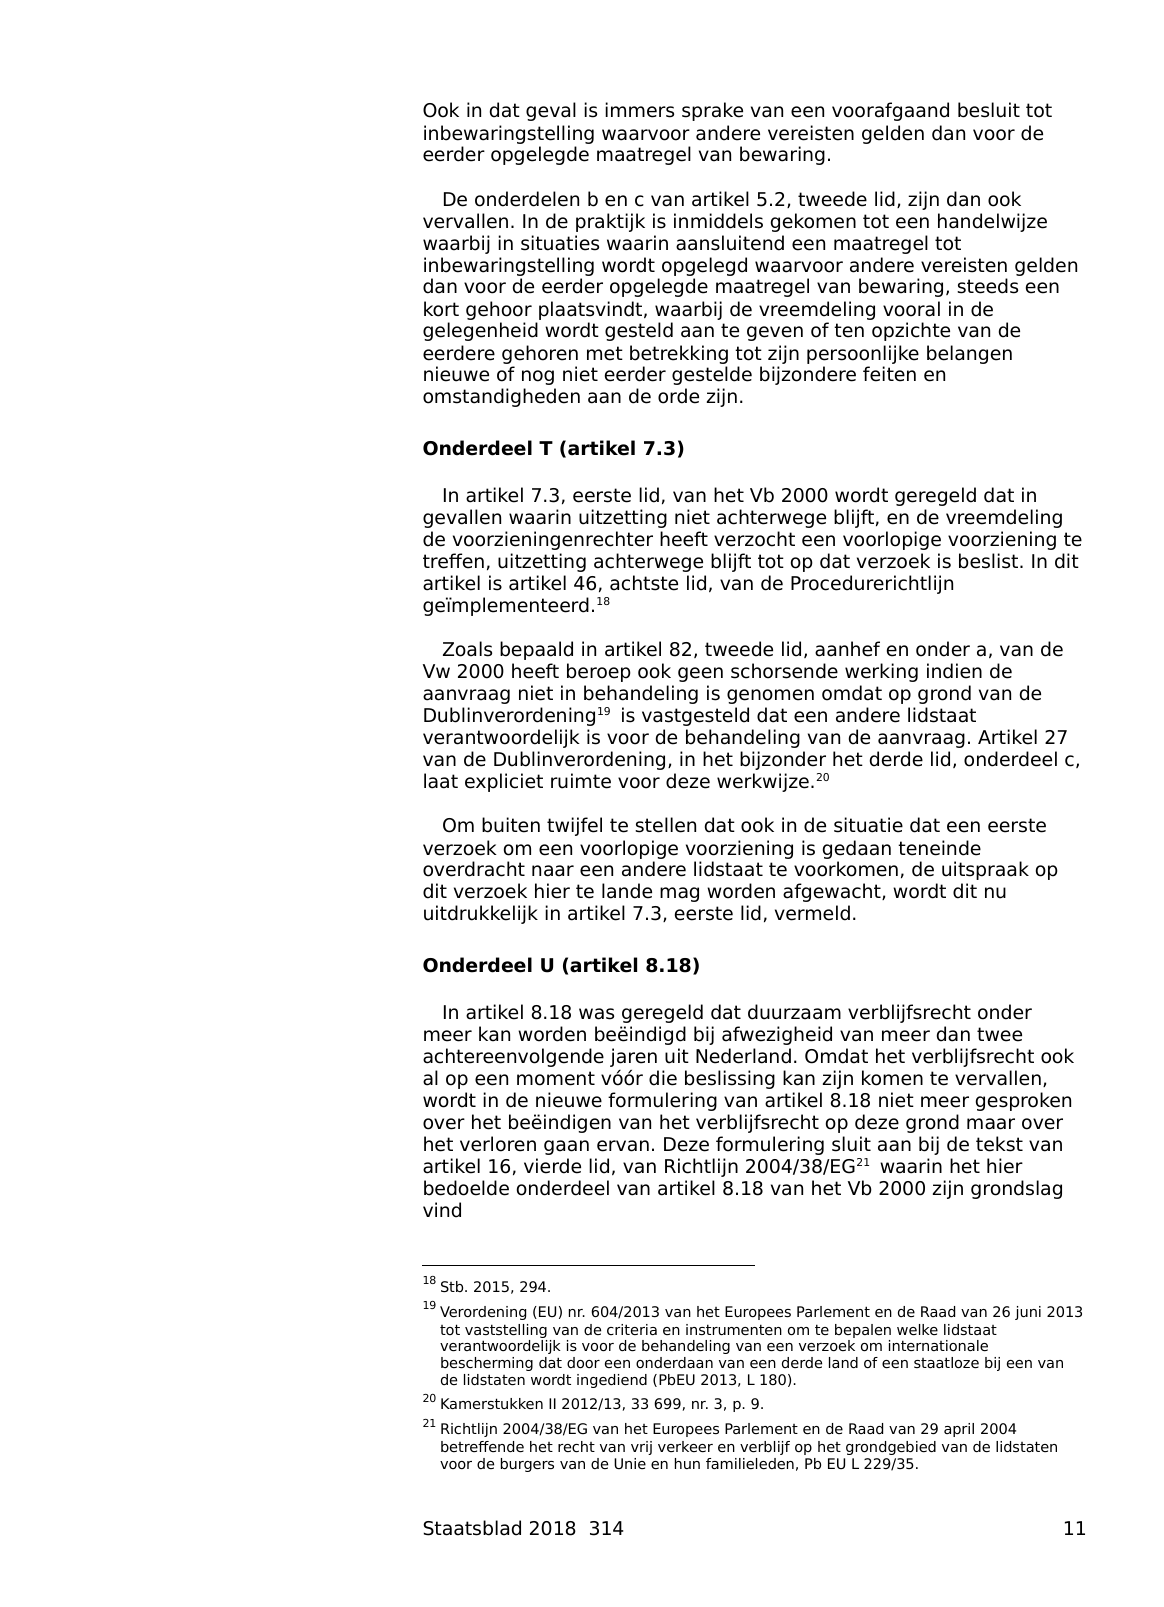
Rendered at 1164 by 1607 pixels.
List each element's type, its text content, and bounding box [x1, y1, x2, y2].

subtitle Onderdeel U (artikel 8.18) [422, 955, 1087, 977]
text Om buiten twijfel te stellen dat ook in de situatie dat een eerste verzoek om een voorlopige voorziening is gedaan teneinde overdracht naar een andere lidstaat te voorkomen, de uitspraak op dit verzoek hier te lande mag worden afgewacht, wordt dit nu uitdrukkelijk in artikel 7.3, eerste lid, vermeld. [422, 815, 1087, 925]
text Verordening (EU) nr. 604/2013 van het Europees Parlement en de Raad van 26 juni 2013 tot vaststelling van de criteria en instrumenten om te bepalen welke lidstaat verantwoordelijk is voor de behandeling van een verzoek om internationale bescherming dat door een onderdaan van een derde land of een staatloze bij een van de lidstaten wordt ingediend (PbEU 2013, L 180). [422, 1299, 1087, 1389]
text In artikel 7.3, eerste lid, van het Vb 2000 wordt geregeld dat in gevallen waarin uitzetting niet achterwege blijft, en de vreemdeling de voorzieningenrechter heeft verzocht een voorlopige voorziening te treffen, uitzetting achterwege blijft tot op dat verzoek is beslist. In dit artikel is artikel 46, achtste lid, van de Procedurerichtlijn geïmplementeerd. [422, 485, 1087, 617]
text De onderdelen b en c van artikel 5.2, tweede lid, zijn dan ook vervallen. In de praktijk is inmiddels gekomen tot een handelwijze waarbij in situaties waarin aansluitend een maatregel tot inbewaringstelling wordt opgelegd waarvoor andere vereisten gelden dan voor de eerder opgelegde maatregel van bewaring, steeds een kort gehoor plaatsvindt, waarbij de vreemdeling vooral in de gelegenheid wordt gesteld aan te geven of ten opzichte van de eerdere gehoren met betrekking tot zijn persoonlijke belangen nieuwe of nog niet eerder gestelde bijzondere feiten en omstandigheden aan de orde zijn. [422, 188, 1087, 408]
text Richtlijn 2004/38/EG van het Europees Parlement en de Raad van 29 april 2004 betreffende het recht van vrij verkeer en verblijf op het grondgebied van de lidstaten voor de burgers van de Unie en hun familieleden, Pb EU L 229/35. [422, 1417, 1087, 1473]
text Ook in dat geval is immers sprake van een voorafgaand besluit tot inbewaringstelling waarvoor andere vereisten gelden dan voor de eerder opgelegde maatregel van bewaring. [422, 100, 1087, 166]
text Zoals bepaald in artikel 82, tweede lid, aanhef en onder a, van de Vw 2000 heeft beroep ook geen schorsende werking indien de aanvraag niet in behandeling is genomen omdat op grond van de Dublinverordening is vastgesteld dat een andere lidstaat verantwoordelijk is voor de behandeling van de aanvraag. Artikel 27 van de Dublinverordening, in het bijzonder het derde lid, onderdeel c, laat expliciet ruimte voor deze werkwijze. [422, 639, 1087, 793]
text In artikel 8.18 was geregeld dat duurzaam verblijfsrecht onder meer kan worden beëindigd bij afwezigheid van meer dan twee achtereenvolgende jaren uit Nederland. Omdat het verblijfsrecht ook al op een moment vóór die beslissing kan zijn komen te vervallen, wordt in de nieuwe formulering van artikel 8.18 niet meer gesproken over het beëindigen van het verblijfsrecht op deze grond maar over het verloren gaan ervan. Deze formulering sluit aan bij de tekst van artikel 16, vierde lid, van Richtlijn 2004/38/EG waarin het hier bedoelde onderdeel van artikel 8.18 van het Vb 2000 zijn grondslag vind [422, 1002, 1087, 1222]
subtitle Onderdeel T (artikel 7.3) [422, 438, 1087, 460]
text Kamerstukken II 2012/13, 33 699, nr. 3, p. 9. [422, 1392, 1087, 1414]
text Stb. 2015, 294. [422, 1274, 1087, 1297]
